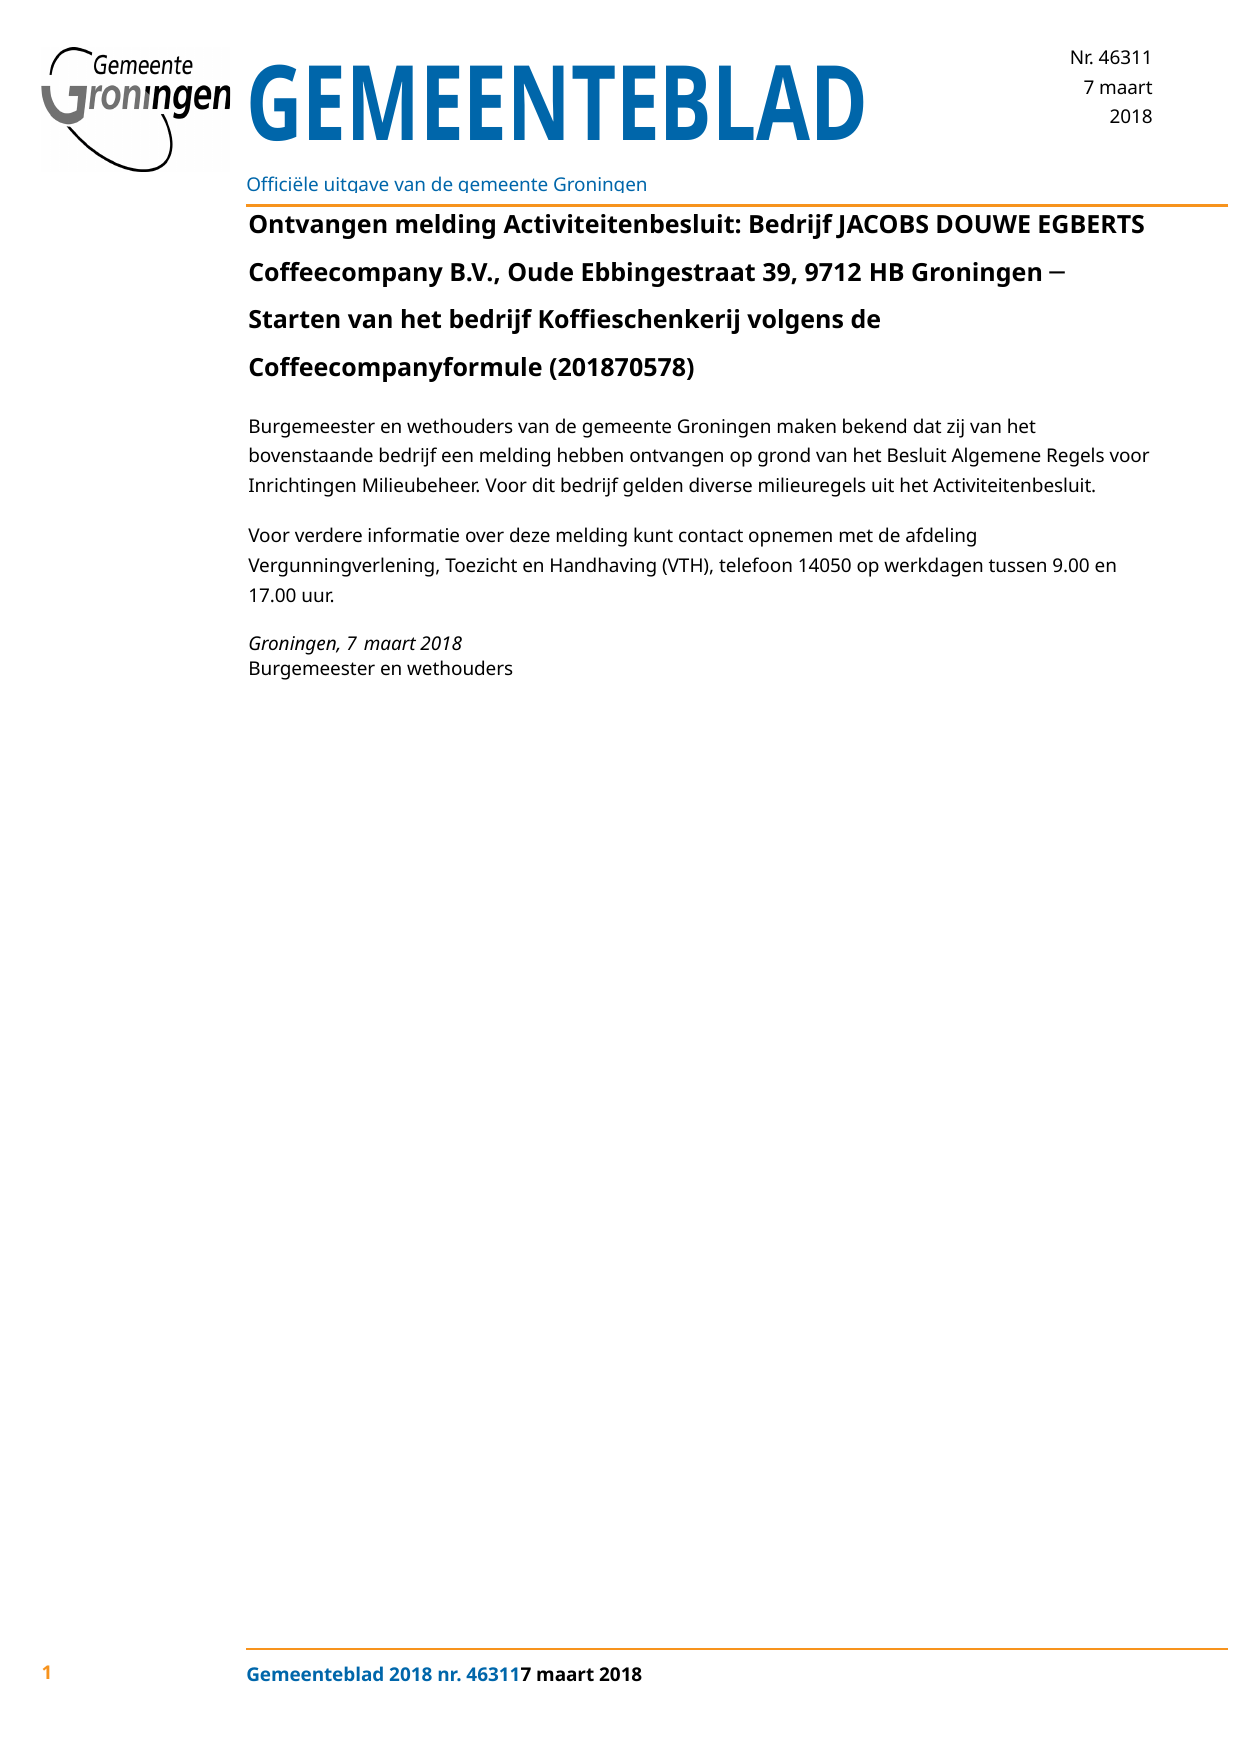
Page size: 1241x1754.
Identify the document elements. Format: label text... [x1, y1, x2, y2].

text Burgemeester en wethouders [248, 655, 1152, 681]
picture [41, 47, 231, 172]
text Voor verdere informatie over deze melding kunt contact opnemen met de afdeling Vergunningverlening, Toezicht en Handhaving (VTH), telefoon 14050 op werkdagen tussen 9.00 en 17.00 uur. [248, 523, 1152, 608]
text Groningen, 7 maart 2018 [248, 630, 1152, 655]
text Ontvangen melding Activiteitenbesluit: Bedrijf JACOBS DOUWE EGBERTS Coffeecompany B.V., Oude Ebbingestraat 39, 9712 HB Groningen ─ Starten van het bedrijf Koffieschenkerij volgens de Coffeecompanyformule (201870578) [248, 207, 1152, 384]
text Burgemeester en wethouders van de gemeente Groningen maken bekend dat zij van het bovenstaande bedrijf een melding hebben ontvangen op grond van het Besluit Algemene Regels voor Inrichtingen Milieubeheer. Voor dit bedrijf gelden diverse milieuregels uit het Activiteitenbesluit. [248, 413, 1152, 498]
